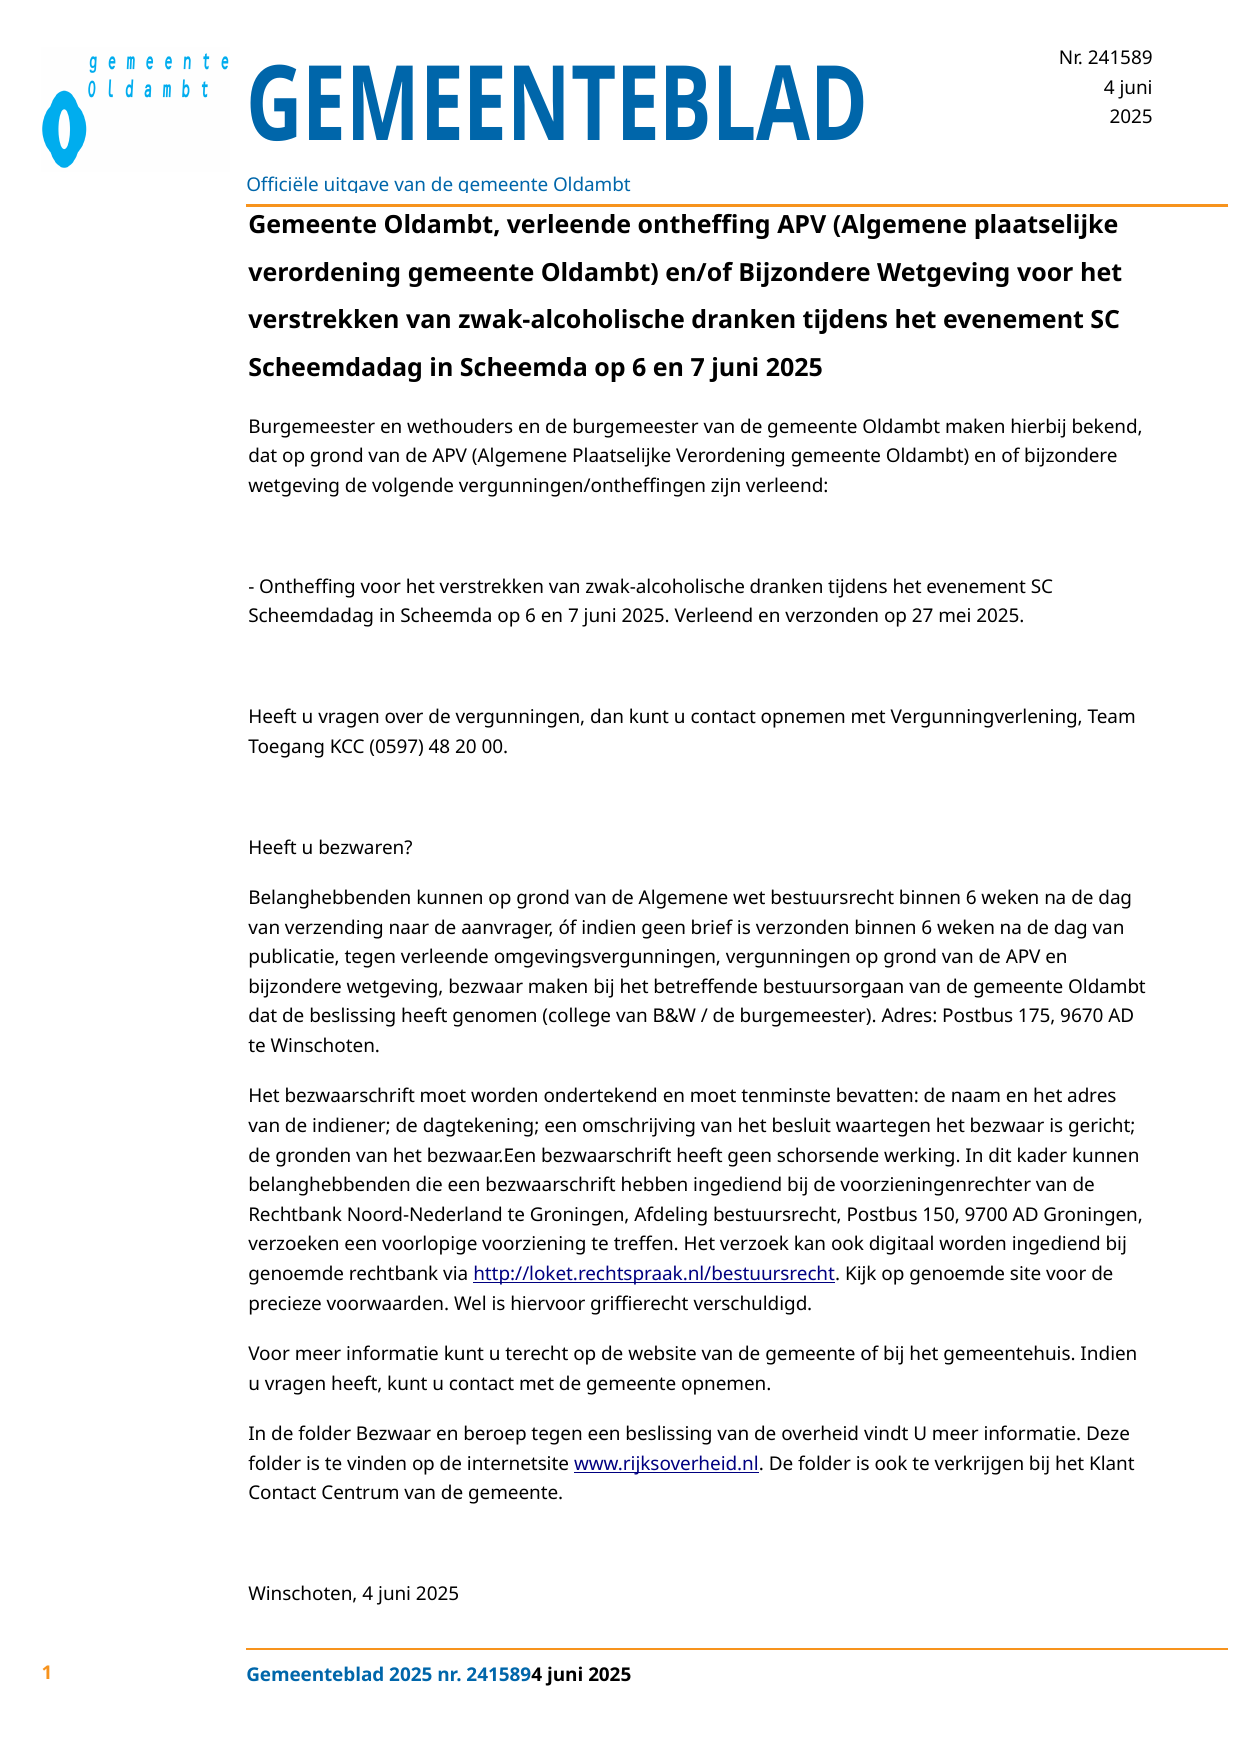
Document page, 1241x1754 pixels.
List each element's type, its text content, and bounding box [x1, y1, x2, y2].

text - Ontheffing voor het verstrekken van zwak-alcoholische dranken tijdens het evenement SC Scheemdadag in Scheemda op 6 en 7 juni 2025. Verleend en verzonden op 27 mei 2025. [248, 573, 1152, 628]
text Winschoten, 4 juni 2025 [248, 1580, 1152, 1606]
text Het bezwaarschrift moet worden ondertekend en moet tenminste bevatten: de naam en het adres van de indiener; de dagtekening; een omschrijving van het besluit waartegen het bezwaar is gericht; de gronden van het bezwaar.Een bezwaarschrift heeft geen schorsende werking. In dit kader kunnen belanghebbenden die een bezwaarschrift hebben ingediend bij de voorzieningenrechter van de Rechtbank Noord-Nederland te Groningen, Afdeling bestuursrecht, Postbus 150, 9700 AD Groningen, verzoeken een voorlopige voorziening te treffen. Het verzoek kan ook digitaal worden ingediend bij genoemde rechtbank via http://loket.rechtspraak.nl/bestuursrecht. Kijk op genoemde site voor de precieze voorwaarden. Wel is hiervoor griffierecht verschuldigd. [248, 1083, 1152, 1316]
text Gemeente Oldambt, verleende ontheffing APV (Algemene plaatselijke verordening gemeente Oldambt) en/of Bijzondere Wetgeving voor het verstrekken van zwak-alcoholische dranken tijdens het evenement SC Scheemdadag in Scheemda op 6 en 7 juni 2025 [248, 207, 1152, 384]
text Belanghebbenden kunnen op grond van de Algemene wet bestuursrecht binnen 6 weken na de dag van verzending naar de aanvrager, óf indien geen brief is verzonden binnen 6 weken na de dag van publicatie, tegen verleende omgevingsvergunningen, vergunningen op grond van de APV en bijzondere wetgeving, bezwaar maken bij het betreffende bestuursorgaan van de gemeente Oldambt dat de beslissing heeft genomen (college van B&W / de burgemeester). Adres: Postbus 175, 9670 AD te Winschoten. [248, 884, 1152, 1058]
picture [41, 47, 231, 172]
text Burgemeester en wethouders en de burgemeester van de gemeente Oldambt maken hierbij bekend, dat op grond van de APV (Algemene Plaatselijke Verordening gemeente Oldambt) en of bijzondere wetgeving de volgende vergunningen/ontheffingen zijn verleend: [248, 413, 1152, 498]
text In de folder Bezwaar en beroep tegen een beslissing van de overheid vindt U meer informatie. Deze folder is te vinden op de internetsite www.rijksoverheid.nl. De folder is ook te verkrijgen bij het Klant Contact Centrum van de gemeente. [248, 1420, 1152, 1505]
text Heeft u bezwaren? [248, 834, 1152, 860]
text Heeft u vragen over de vergunningen, dan kunt u contact opnemen met Vergunningverlening, Team Toegang KCC (0597) 48 20 00. [248, 703, 1152, 759]
text Voor meer informatie kunt u terecht op de website van de gemeente of bij het gemeentehuis. Indien u vragen heeft, kunt u contact met de gemeente opnemen. [248, 1340, 1152, 1396]
